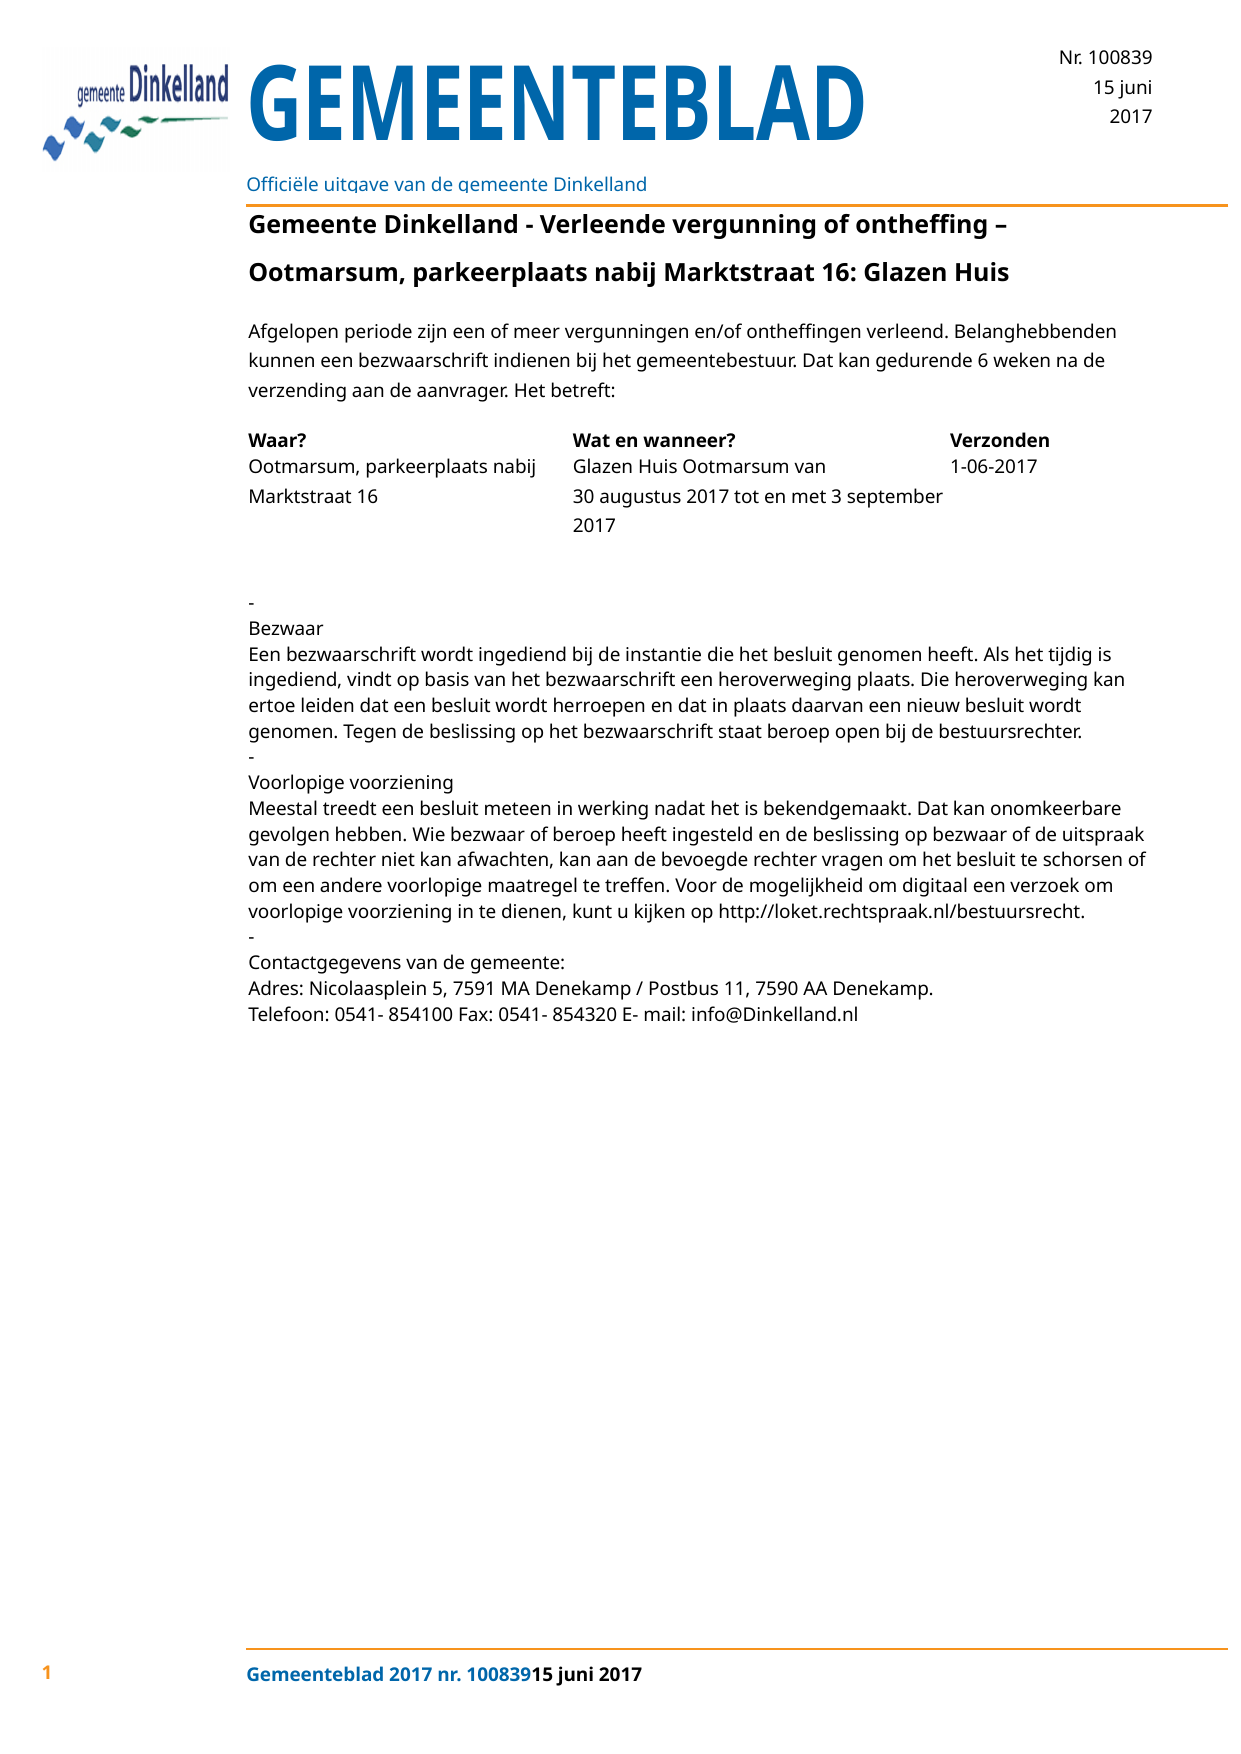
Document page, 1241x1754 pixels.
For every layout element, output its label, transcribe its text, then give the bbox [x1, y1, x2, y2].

text Bezwaar [248, 615, 1152, 641]
table_header Waar? [248, 428, 573, 453]
table_header Wat en wanneer? [573, 428, 950, 453]
text - [248, 589, 1152, 615]
table_cell 1-06-2017 [950, 453, 1152, 538]
text - [248, 924, 1152, 949]
text Telefoon: 0541- 854100 Fax: 0541- 854320 E- mail: info@Dinkelland.nl [248, 1001, 1152, 1027]
text Afgelopen periode zijn een of meer vergunningen en/of ontheffingen verleend. Belanghebbenden kunnen een bezwaarschrift indienen bij het gemeentebestuur. Dat kan gedurende 6 weken na de verzending aan de aanvrager. Het betreft: [248, 318, 1152, 403]
table_cell Glazen Huis Ootmarsum van 30 augustus 2017 tot en met 3 september 2017 [573, 453, 950, 538]
text Een bezwaarschrift wordt ingediend bij de instantie die het besluit genomen heeft. Als het tijdig is ingediend, vindt op basis van het bezwaarschrift een heroverweging plaats. Die heroverweging kan ertoe leiden dat een besluit wordt herroepen en dat in plaats daarvan een nieuw besluit wordt genomen. Tegen de beslissing op het bezwaarschrift staat beroep open bij de bestuursrechter. [248, 641, 1152, 744]
picture [41, 47, 231, 172]
text Gemeente Dinkelland - Verleende vergunning of ontheffing – Ootmarsum, parkeerplaats nabij Marktstraat 16: Glazen Huis [248, 207, 1152, 288]
table_header Verzonden [950, 428, 1152, 453]
text - [248, 744, 1152, 769]
table_cell Ootmarsum, parkeerplaats nabij Marktstraat 16 [248, 453, 573, 538]
text Voorlopige voorziening [248, 769, 1152, 795]
text Meestal treedt een besluit meteen in werking nadat het is bekendgemaakt. Dat kan onomkeerbare gevolgen hebben. Wie bezwaar of beroep heeft ingesteld en de beslissing op bezwaar of de uitspraak van de rechter niet kan afwachten, kan aan de bevoegde rechter vragen om het besluit te schorsen of om een andere voorlopige maatregel te treffen. Voor de mogelijkheid om digitaal een verzoek om voorlopige voorziening in te dienen, kunt u kijken op http://loket.rechtspraak.nl/bestuursrecht. [248, 795, 1152, 924]
text Adres: Nicolaasplein 5, 7591 MA Denekamp / Postbus 11, 7590 AA Denekamp. [248, 975, 1152, 1001]
text Contactgegevens van de gemeente: [248, 949, 1152, 975]
